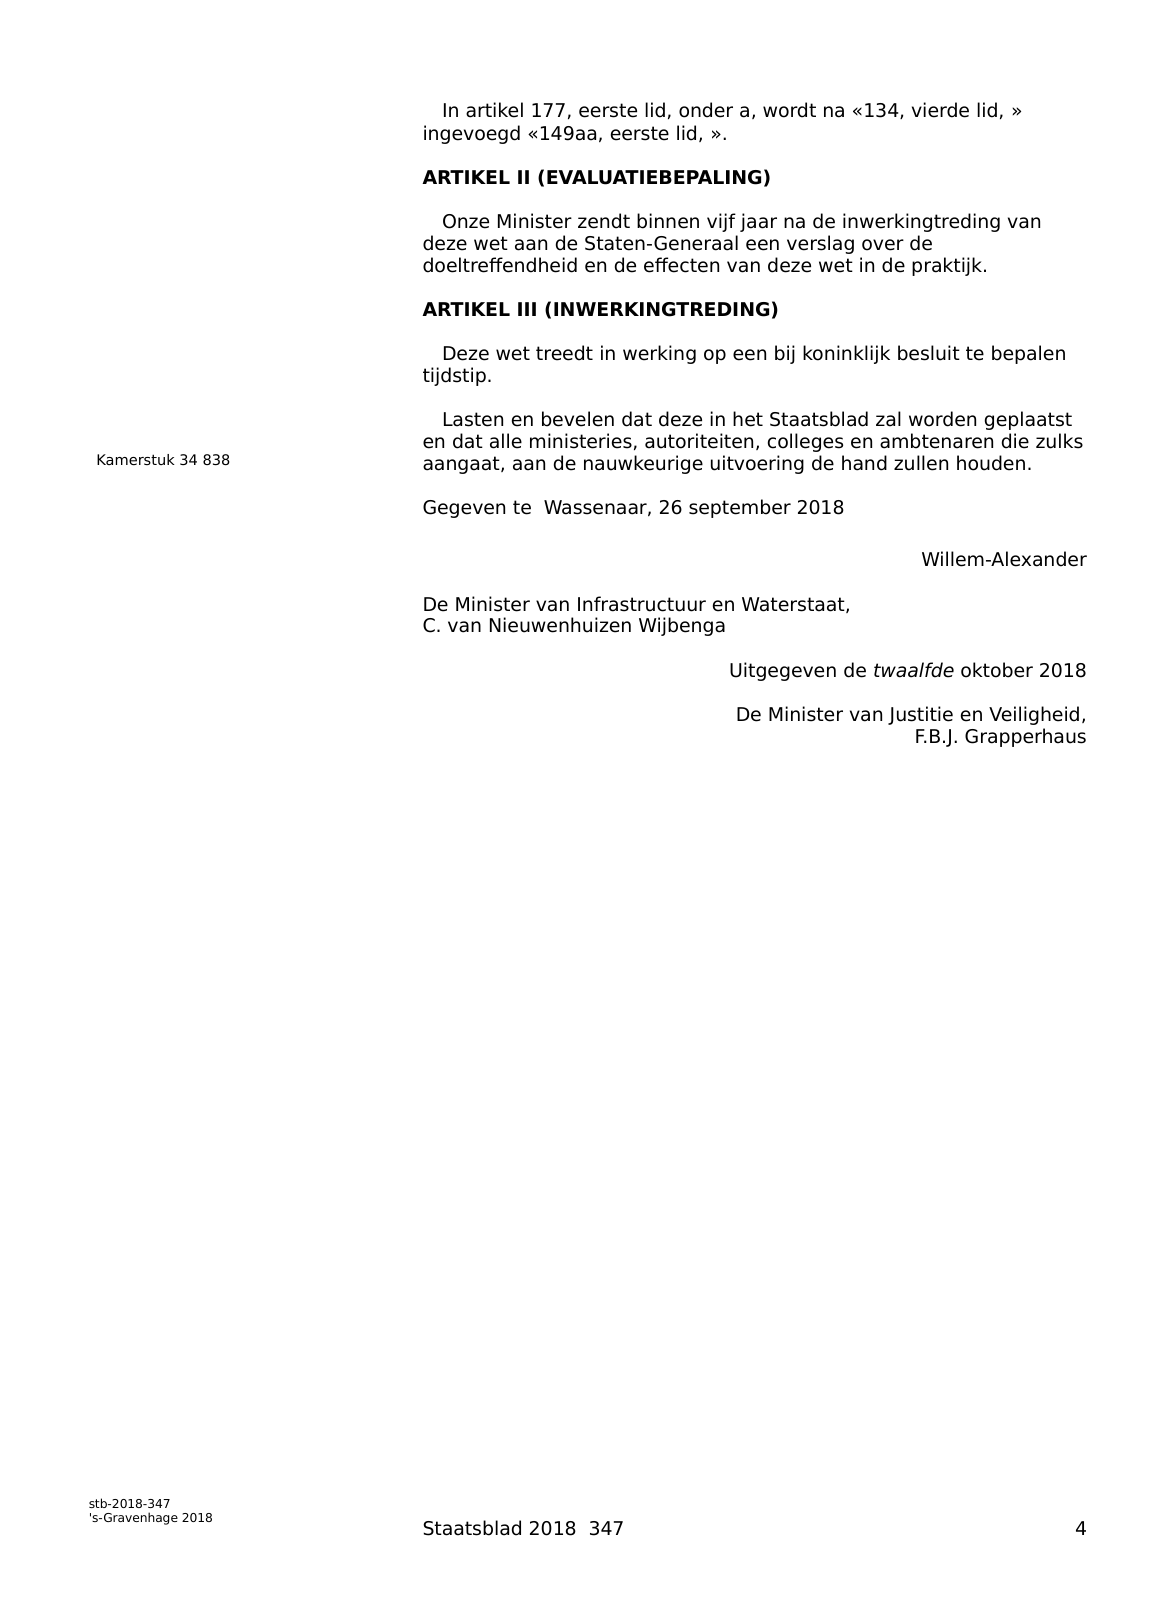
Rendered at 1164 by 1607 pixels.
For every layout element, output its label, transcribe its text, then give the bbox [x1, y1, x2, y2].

text stb-2018-347 [88, 1497, 323, 1511]
text Willem-Alexander [422, 549, 1087, 571]
text Onze Minister zendt binnen vijf jaar na de inwerkingtreding van deze wet aan de Staten-Generaal een verslag over de doeltreffendheid en de effecten van deze wet in de praktijk. [422, 211, 1087, 277]
text Deze wet treedt in werking op een bij koninklijk besluit te bepalen tijdstip. [422, 343, 1087, 387]
text Uitgegeven de twaalfde oktober 2018 [422, 659, 1087, 682]
subtitle ARTIKEL III (INWERKINGTREDING) [422, 299, 1087, 321]
text In artikel 177, eerste lid, onder a, wordt na «134, vierde lid, » ingevoegd «149aa, eerste lid, ». [422, 100, 1087, 144]
text Kamerstuk 34 838 [77, 452, 396, 469]
subtitle ARTIKEL II (EVALUATIEBEPALING) [422, 167, 1087, 188]
text De Minister van Justitie en Veiligheid, F.B.J. Grapperhaus [422, 704, 1087, 748]
text Lasten en bevelen dat deze in het Staatsblad zal worden geplaatst en dat alle ministeries, autoriteiten, colleges en ambtenaren die zulks aangaat, aan de nauwkeurige uitvoering de hand zullen houden. [422, 409, 1087, 475]
text 's-Gravenhage 2018 [88, 1511, 323, 1525]
text De Minister van Infrastructuur en Waterstaat, C. van Nieuwenhuizen Wijbenga [422, 593, 1087, 637]
text Gegeven te Wassenaar, 26 september 2018 [422, 497, 1087, 519]
